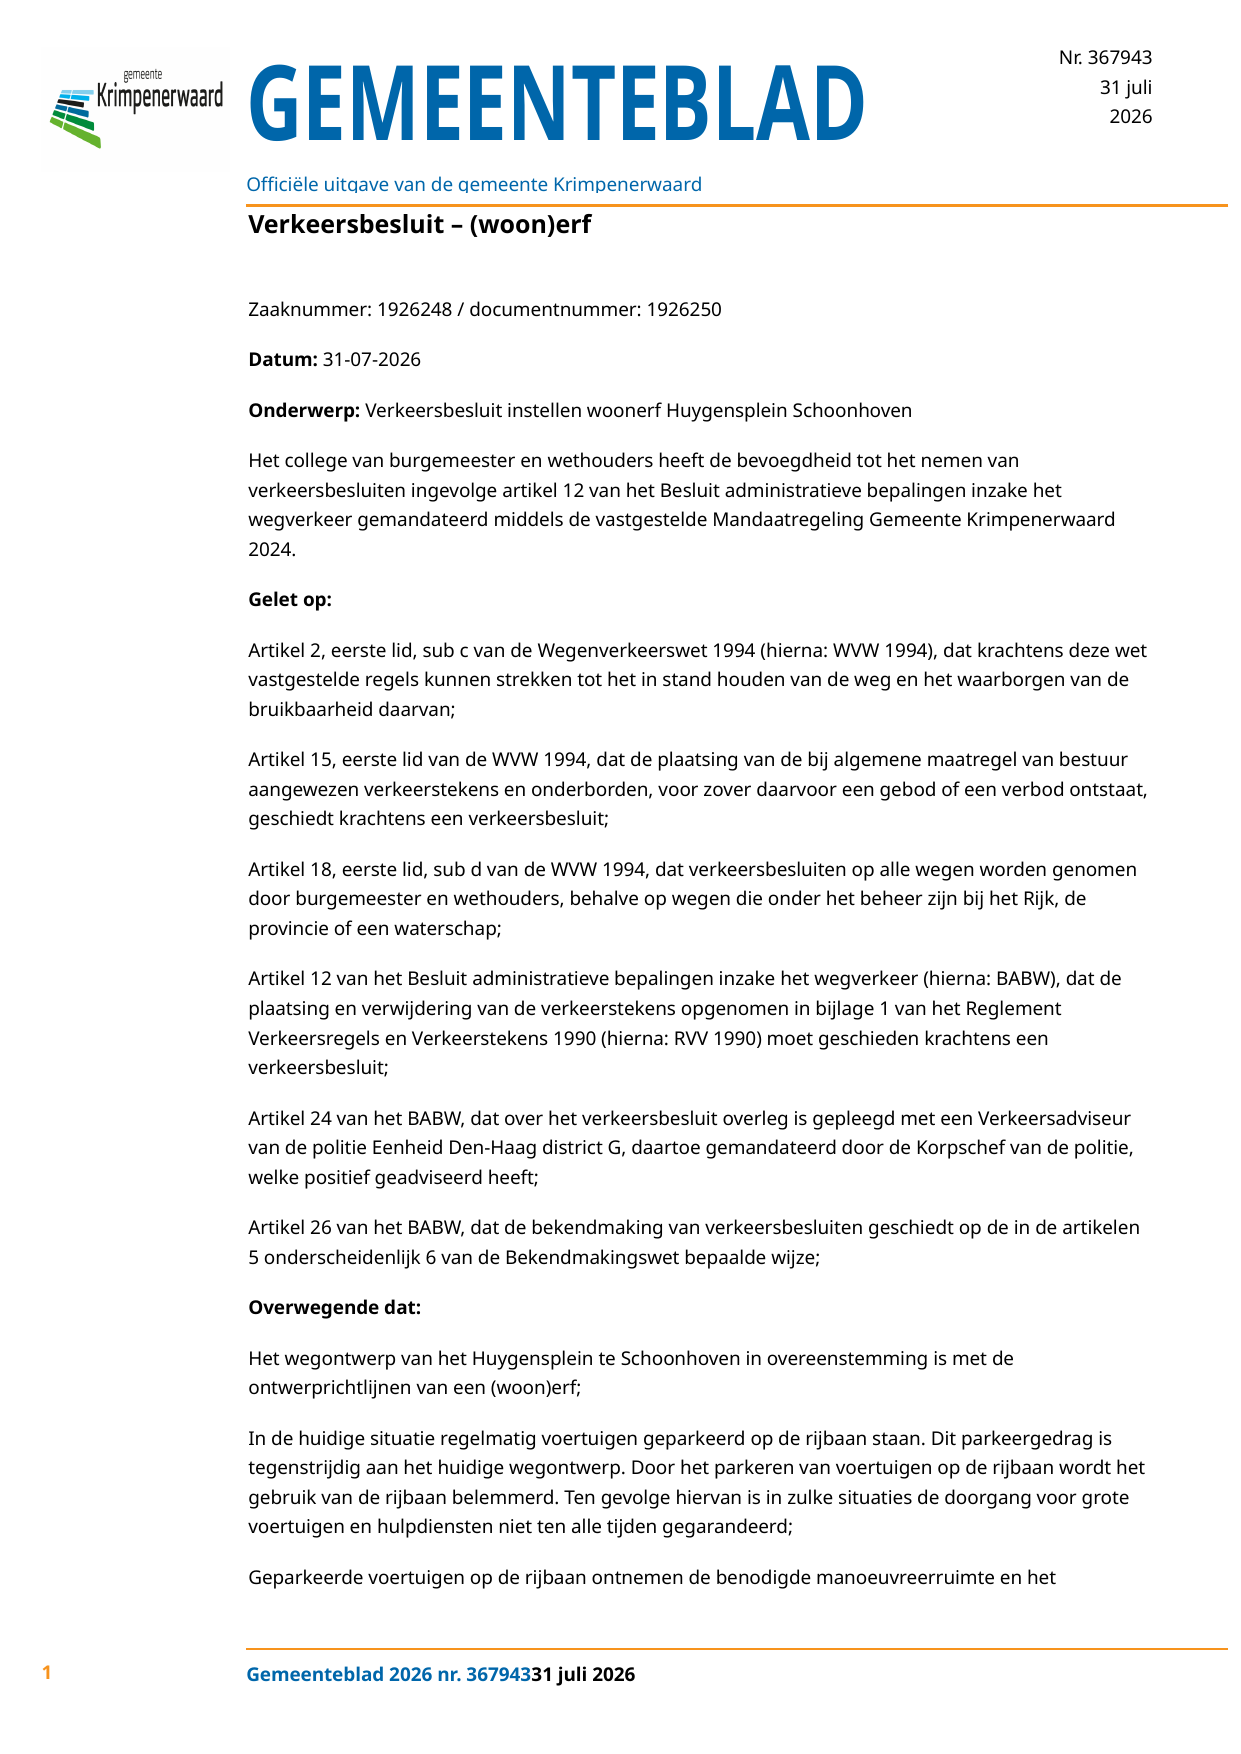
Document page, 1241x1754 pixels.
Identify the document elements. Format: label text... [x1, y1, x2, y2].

text Datum: 31-07-2026 [248, 346, 1152, 372]
text Verkeersbesluit – (woon)erf [248, 207, 1152, 241]
text Het college van burgemeester en wethouders heeft de bevoegdheid tot het nemen van verkeersbesluiten ingevolge artikel 12 van het Besluit administratieve bepalingen inzake het wegverkeer gemandateerd middels de vastgestelde Mandaatregeling Gemeente Krimpenerwaard 2024. [248, 447, 1152, 562]
text Gelet op: [248, 586, 1152, 612]
text Artikel 26 van het BABW, dat de bekendmaking van verkeersbesluiten geschiedt op de in de artikelen 5 onderscheidenlijk 6 van de Bekendmakingswet bepaalde wijze; [248, 1214, 1152, 1270]
text Onderwerp: Verkeersbesluit instellen woonerf Huygensplein Schoonhoven [248, 397, 1152, 423]
picture [41, 47, 231, 172]
text Geparkeerde voertuigen op de rijbaan ontnemen de benodigde manoeuvreerruimte en het [248, 1564, 1152, 1590]
text Artikel 18, eerste lid, sub d van de WVW 1994, dat verkeersbesluiten op alle wegen worden genomen door burgemeester en wethouders, behalve op wegen die onder het beheer zijn bij het Rijk, de provincie of een waterschap; [248, 856, 1152, 941]
text Artikel 2, eerste lid, sub c van de Wegenverkeerswet 1994 (hierna: WVW 1994), dat krachtens deze wet vastgestelde regels kunnen strekken tot het in stand houden van de weg en het waarborgen van de bruikbaarheid daarvan; [248, 637, 1152, 722]
text Overwegende dat: [248, 1294, 1152, 1320]
text Het wegontwerp van het Huygensplein te Schoonhoven in overeenstemming is met de ontwerprichtlijnen van een (woon)erf; [248, 1345, 1152, 1400]
text In de huidige situatie regelmatig voertuigen geparkeerd op de rijbaan staan. Dit parkeergedrag is tegenstrijdig aan het huidige wegontwerp. Door het parkeren van voertuigen op de rijbaan wordt het gebruik van de rijbaan belemmerd. Ten gevolge hiervan is in zulke situaties de doorgang voor grote voertuigen en hulpdiensten niet ten alle tijden gegarandeerd; [248, 1425, 1152, 1539]
text Artikel 15, eerste lid van de WVW 1994, dat de plaatsing van de bij algemene maatregel van bestuur aangewezen verkeerstekens en onderborden, voor zover daarvoor een gebod of een verbod ontstaat, geschiedt krachtens een verkeersbesluit; [248, 746, 1152, 831]
text Artikel 24 van het BABW, dat over het verkeersbesluit overleg is gepleegd met een Verkeersadviseur van de politie Eenheid Den-Haag district G, daartoe gemandateerd door de Korpschef van de politie, welke positief geadviseerd heeft; [248, 1105, 1152, 1190]
text Zaaknummer: 1926248 / documentnummer: 1926250 [248, 296, 1152, 322]
text Artikel 12 van het Besluit administratieve bepalingen inzake het wegverkeer (hierna: BABW), dat de plaatsing en verwijdering van de verkeerstekens opgenomen in bijlage 1 van het Reglement Verkeersregels en Verkeerstekens 1990 (hierna: RVV 1990) moet geschieden krachtens een verkeersbesluit; [248, 966, 1152, 1080]
